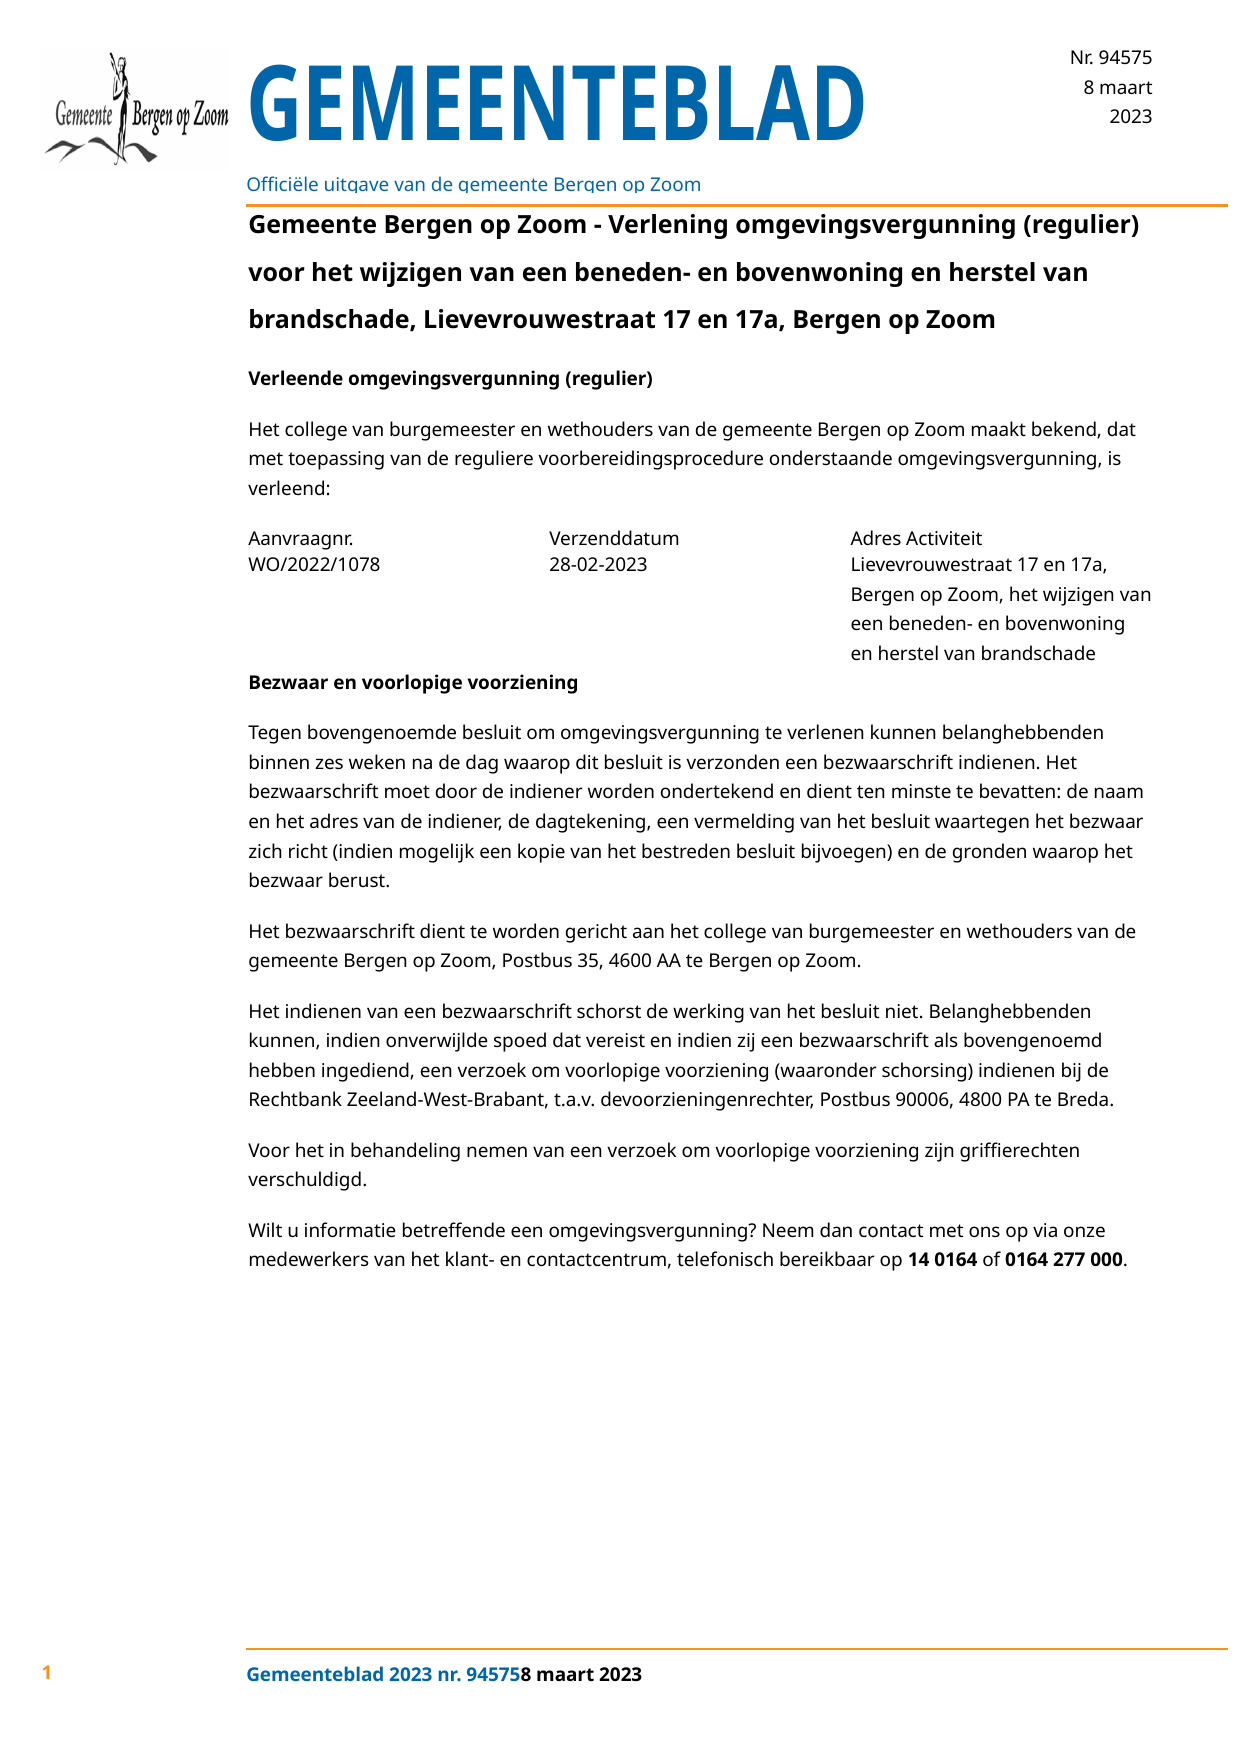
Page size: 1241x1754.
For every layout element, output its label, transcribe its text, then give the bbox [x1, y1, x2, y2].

text Het bezwaarschrift dient te worden gericht aan het college van burgemeester en wethouders van de gemeente Bergen op Zoom, Postbus 35, 4600 AA te Bergen op Zoom. [248, 918, 1152, 973]
text Bezwaar en voorlopige voorziening [248, 669, 1152, 695]
text Het indienen van een bezwaarschrift schorst de werking van het besluit niet. Belanghebbenden kunnen, indien onverwijlde spoed dat vereist en indien zij een bezwaarschrift als bovengenoemd hebben ingediend, een verzoek om voorlopige voorziening (waaronder schorsing) indienen bij de Rechtbank Zeeland-West-Brabant, t.a.v. devoorzieningenrechter, Postbus 90006, 4800 PA te Breda. [248, 998, 1152, 1112]
text Gemeente Bergen op Zoom - Verlening omgevingsvergunning (regulier) voor het wijzigen van een beneden- en bovenwoning en herstel van brandschade, Lievevrouwestraat 17 en 17a, Bergen op Zoom [248, 207, 1152, 336]
text Het college van burgemeester en wethouders van de gemeente Bergen op Zoom maakt bekend, dat met toepassing van de reguliere voorbereidingsprocedure onderstaande omgevingsvergunning, is verleend: [248, 416, 1152, 501]
table_cell 28-02-2023 [549, 551, 850, 666]
text Tegen bovengenoemde besluit om omgevingsvergunning te verlenen kunnen belanghebbenden binnen zes weken na de dag waarop dit besluit is verzonden een bezwaarschrift indienen. Het bezwaarschrift moet door de indiener worden ondertekend en dient ten minste te bevatten: de naam en het adres van de indiener, de dagtekening, een vermelding van het besluit waartegen het bezwaar zich richt (indien mogelijk een kopie van het bestreden besluit bijvoegen) en de gronden waarop het bezwaar berust. [248, 719, 1152, 893]
table_header Adres Activiteit [850, 526, 1152, 551]
picture [41, 47, 231, 172]
table_cell WO/2022/1078 [248, 551, 549, 666]
table_cell Lievevrouwestraat 17 en 17a, Bergen op Zoom, het wijzigen van een beneden- en bovenwoning en herstel van brandschade [850, 551, 1152, 666]
text Voor het in behandeling nemen van een verzoek om voorlopige voorziening zijn griffierechten verschuldigd. [248, 1137, 1152, 1192]
text Verleende omgevingsvergunning (regulier) [248, 366, 1152, 391]
table_header Aanvraagnr. [248, 526, 549, 551]
text Wilt u informatie betreffende een omgevingsvergunning? Neem dan contact met ons op via onze medewerkers van het klant- en contactcentrum, telefonisch bereikbaar op 14 0164 of 0164 277 000. [248, 1217, 1152, 1272]
table_header Verzenddatum [549, 526, 850, 551]
